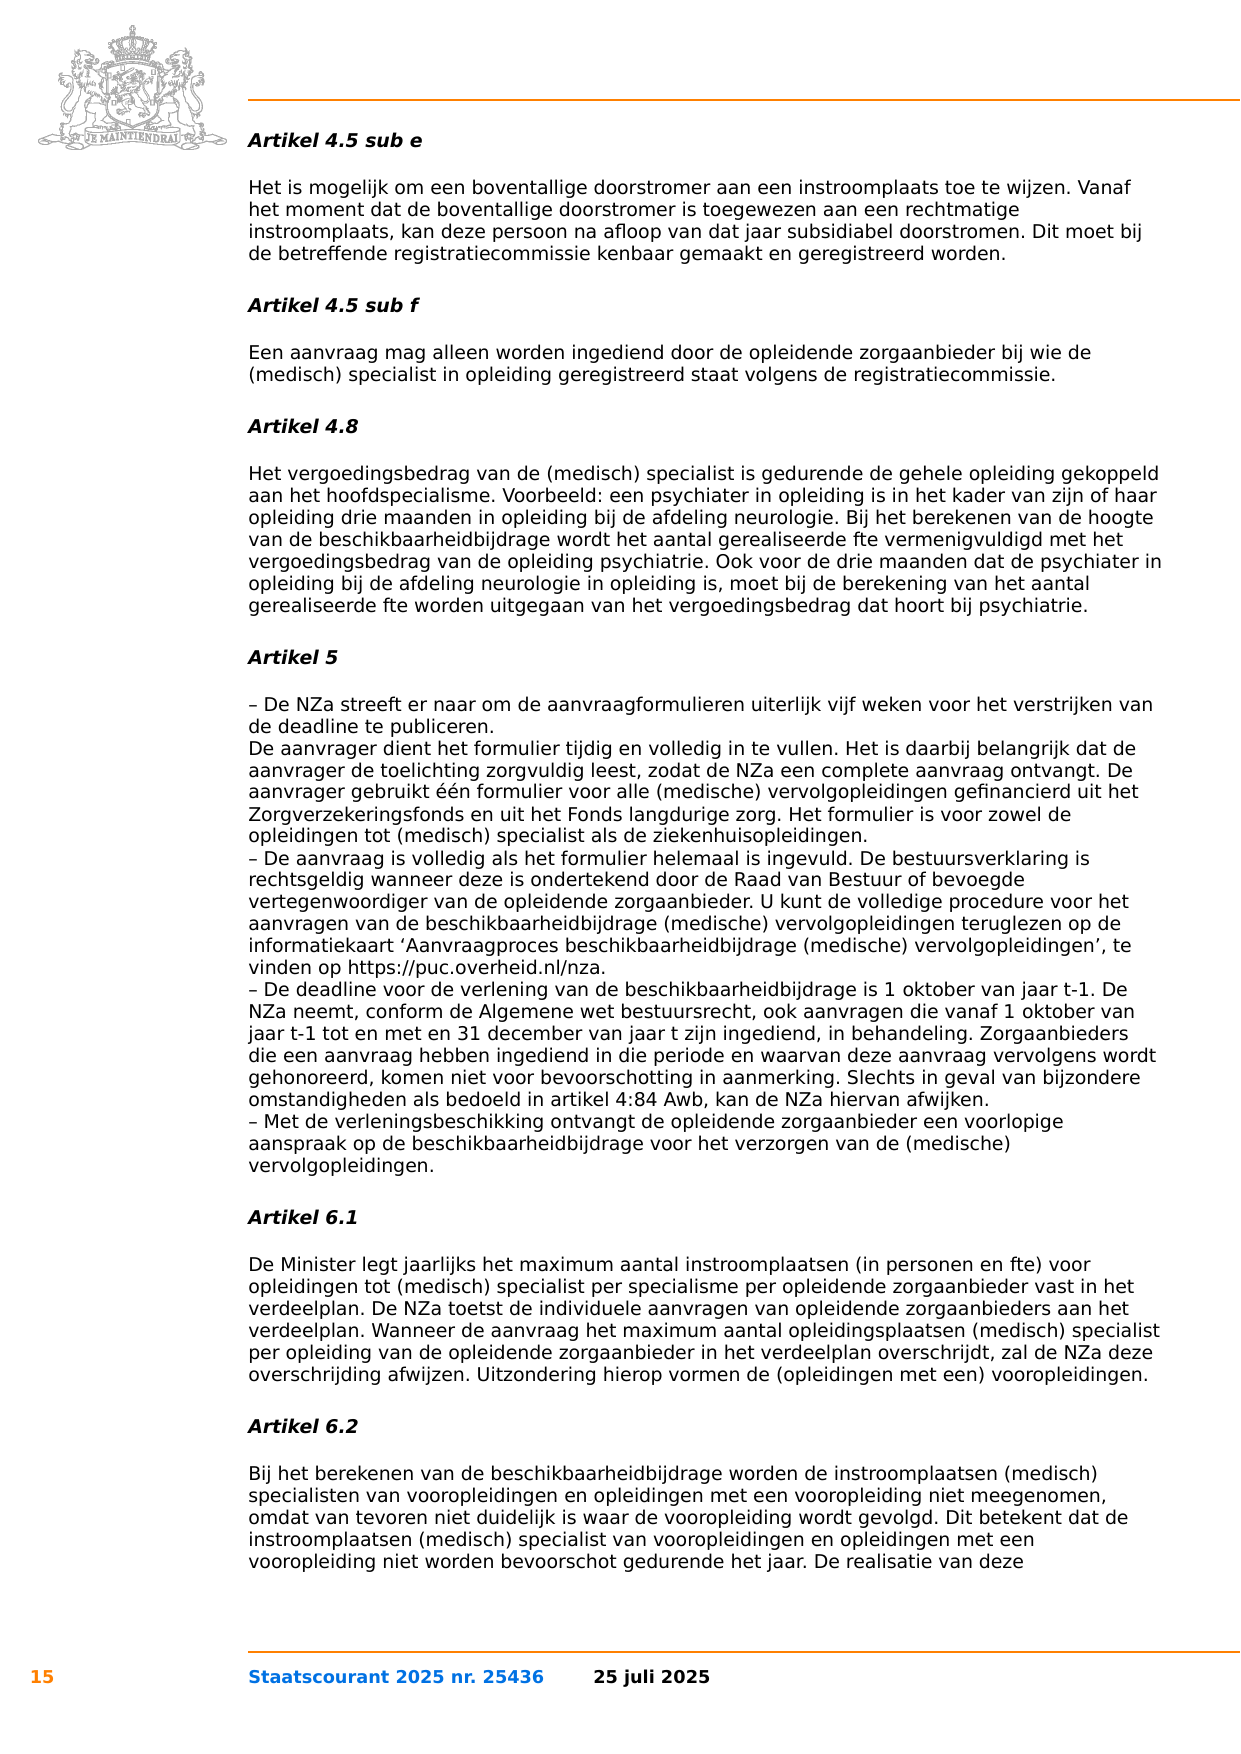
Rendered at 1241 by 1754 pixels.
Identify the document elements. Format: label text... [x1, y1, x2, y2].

text Bij het berekenen van de beschikbaarheidbijdrage worden de instroomplaatsen (medisch) specialisten van vooropleidingen en opleidingen met een vooropleiding niet meegenomen, omdat van tevoren niet duidelijk is waar de vooropleiding wordt gevolgd. Dit betekent dat de instroomplaatsen (medisch) specialist van vooropleidingen en opleidingen met een vooropleiding niet worden bevoorschot gedurende het jaar. De realisatie van deze [248, 1463, 1163, 1573]
text Het vergoedingsbedrag van de (medisch) specialist is gedurende de gehele opleiding gekoppeld aan het hoofdspecialisme. Voorbeeld: een psychiater in opleiding is in het kader van zijn of haar opleiding drie maanden in opleiding bij de afdeling neurologie. Bij het berekenen van de hoogte van de beschikbaarheidbijdrage wordt het aantal gerealiseerde fte vermenigvuldigd met het vergoedingsbedrag van de opleiding psychiatrie. Ook voor de drie maanden dat de psychiater in opleiding bij de afdeling neurologie in opleiding is, moet bij de berekening van het aantal gerealiseerde fte worden uitgegaan van het vergoedingsbedrag dat hoort bij psychiatrie. [248, 463, 1163, 617]
subtitle Artikel 4.5 sub e [248, 130, 1163, 152]
text – De NZa streeft er naar om de aanvraagformulieren uiterlijk vijf weken voor het verstrijken van de deadline te publiceren. [248, 693, 1163, 737]
subtitle Artikel 4.5 sub f [248, 295, 1163, 317]
text – De aanvraag is volledig als het formulier helemaal is ingevuld. De bestuursverklaring is rechtsgeldig wanneer deze is ondertekend door de Raad van Bestuur of bevoegde vertegenwoordiger van de opleidende zorgaanbieder. U kunt de volledige procedure voor het aanvragen van de beschikbaarheidbijdrage (medische) vervolgopleidingen teruglezen op de informatiekaart ‘Aanvraagproces beschikbaarheidbijdrage (medische) vervolgopleidingen’, te vinden op https://puc.overheid.nl/nza. [248, 847, 1163, 979]
subtitle Artikel 4.8 [248, 416, 1163, 438]
text – Met de verleningsbeschikking ontvangt de opleidende zorgaanbieder een voorlopige aanspraak op de beschikbaarheidbijdrage voor het verzorgen van de (medische) vervolgopleidingen. [248, 1111, 1163, 1177]
subtitle Artikel 5 [248, 647, 1163, 668]
text – De deadline voor de verlening van de beschikbaarheidbijdrage is 1 oktober van jaar t-1. De NZa neemt, conform de Algemene wet bestuursrecht, ook aanvragen die vanaf 1 oktober van jaar t-1 tot en met en 31 december van jaar t zijn ingediend, in behandeling. Zorgaanbieders die een aanvraag hebben ingediend in die periode en waarvan deze aanvraag vervolgens wordt gehonoreerd, komen niet voor bevoorschotting in aanmerking. Slechts in geval van bijzondere omstandigheden als bedoeld in artikel 4:84 Awb, kan de NZa hiervan afwijken. [248, 979, 1163, 1111]
subtitle Artikel 6.1 [248, 1207, 1163, 1229]
text De Minister legt jaarlijks het maximum aantal instroomplaatsen (in personen en fte) voor opleidingen tot (medisch) specialist per specialisme per opleidende zorgaanbieder vast in het verdeelplan. De NZa toetst de individuele aanvragen van opleidende zorgaanbieders aan het verdeelplan. Wanneer de aanvraag het maximum aantal opleidingsplaatsen (medisch) specialist per opleiding van de opleidende zorgaanbieder in het verdeelplan overschrijdt, zal de NZa deze overschrijding afwijzen. Uitzondering hierop vormen de (opleidingen met een) vooropleidingen. [248, 1254, 1163, 1386]
picture [38, 25, 227, 150]
text De aanvrager dient het formulier tijdig en volledig in te vullen. Het is daarbij belangrijk dat de aanvrager de toelichting zorgvuldig leest, zodat de NZa een complete aanvraag ontvangt. De aanvrager gebruikt één formulier voor alle (medische) vervolgopleidingen gefinancierd uit het Zorgverzekeringsfonds en uit het Fonds langdurige zorg. Het formulier is voor zowel de opleidingen tot (medisch) specialist als de ziekenhuisopleidingen. [248, 737, 1163, 847]
subtitle Artikel 6.2 [248, 1416, 1163, 1438]
text Een aanvraag mag alleen worden ingediend door de opleidende zorgaanbieder bij wie de (medisch) specialist in opleiding geregistreerd staat volgens de registratiecommissie. [248, 342, 1163, 386]
text Het is mogelijk om een boventallige doorstromer aan een instroomplaats toe te wijzen. Vanaf het moment dat de boventallige doorstromer is toegewezen aan een rechtmatige instroomplaats, kan deze persoon na afloop van dat jaar subsidiabel doorstromen. Dit moet bij de betreffende registratiecommissie kenbaar gemaakt en geregistreerd worden. [248, 177, 1163, 265]
